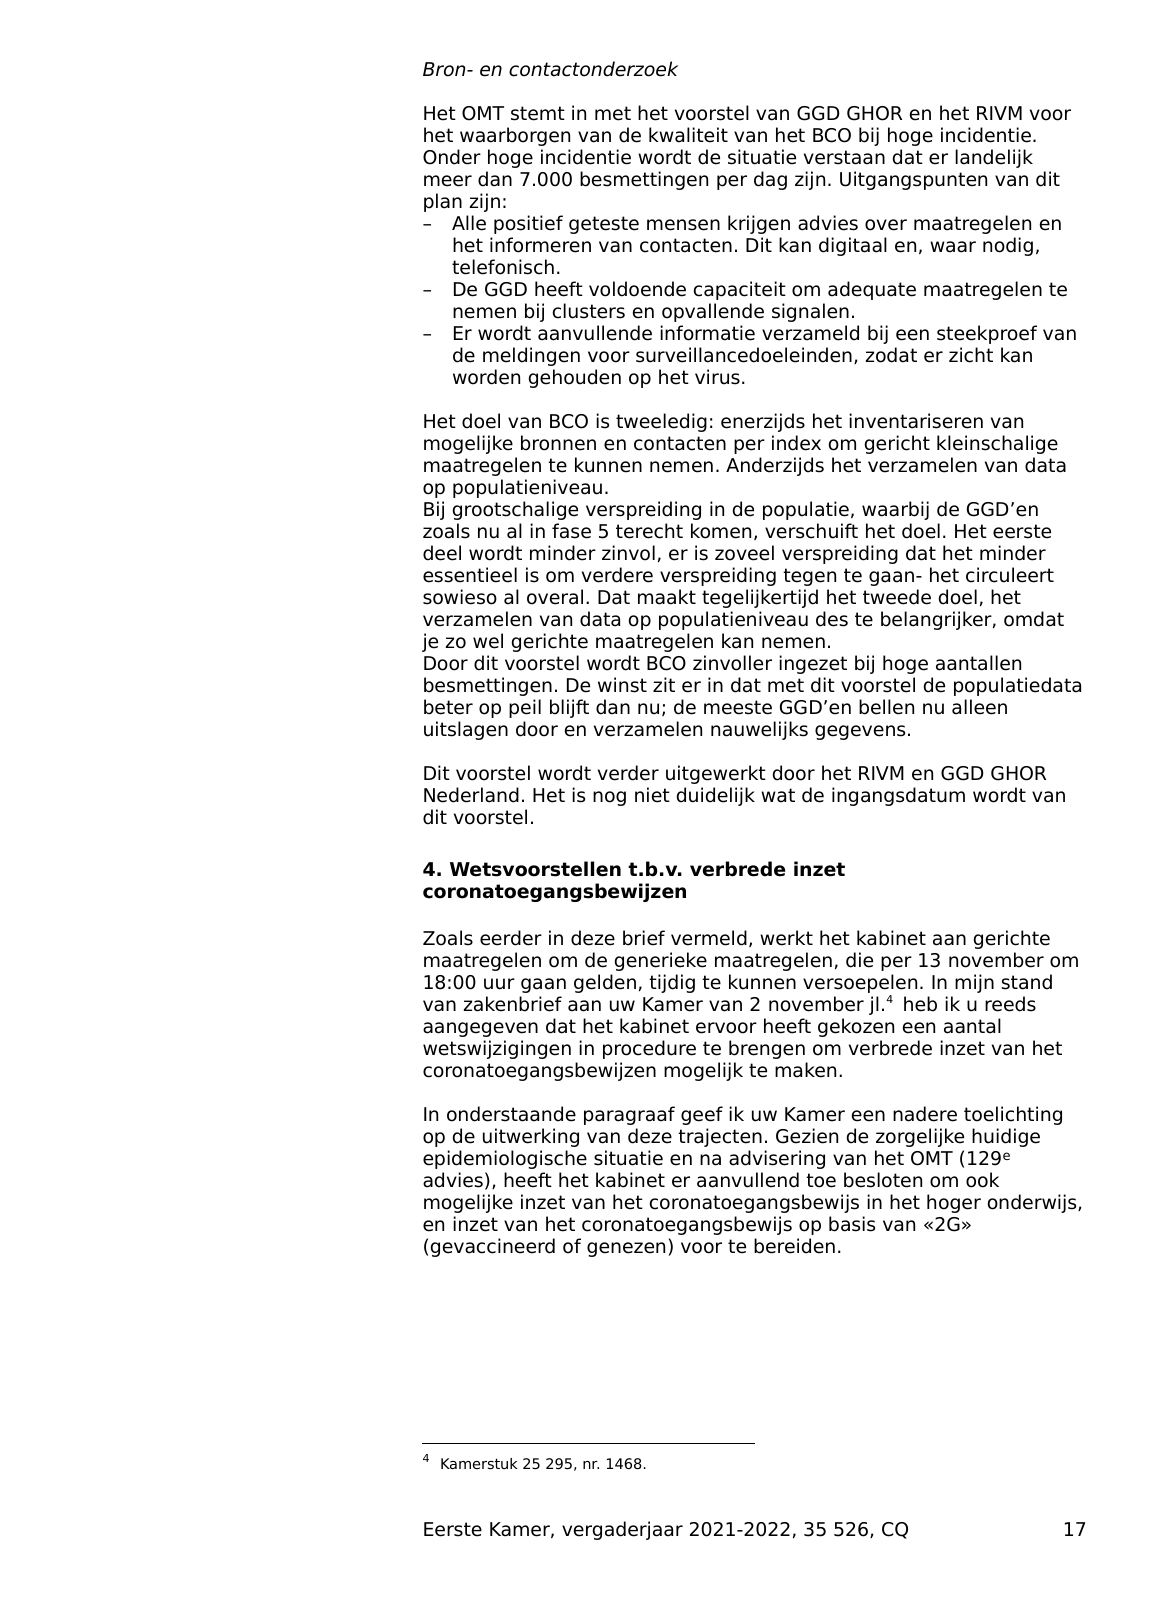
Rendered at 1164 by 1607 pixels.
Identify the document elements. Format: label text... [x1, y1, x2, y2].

text Zoals eerder in deze brief vermeld, werkt het kabinet aan gerichte maatregelen om de generieke maatregelen, die per 13 november om 18:00 uur gaan gelden, tijdig te kunnen versoepelen. In mijn stand van zakenbrief aan uw Kamer van 2 november jl. heb ik u reeds aangegeven dat het kabinet ervoor heeft gekozen een aantal wetswijzigingen in procedure te brengen om verbrede inzet van het coronatoegangsbewijzen mogelijk te maken. [422, 928, 1087, 1082]
text Bij grootschalige verspreiding in de populatie, waarbij de GGD’en zoals nu al in fase 5 terecht komen, verschuift het doel. Het eerste deel wordt minder zinvol, er is zoveel verspreiding dat het minder essentieel is om verdere verspreiding tegen te gaan- het circuleert sowieso al overal. Dat maakt tegelijkertijd het tweede doel, het verzamelen van data op populatieniveau des te belangrijker, omdat je zo wel gerichte maatregelen kan nemen. [422, 499, 1087, 653]
text – Alle positief geteste mensen krijgen advies over maatregelen en het informeren van contacten. Dit kan digitaal en, waar nodig, telefonisch. [422, 213, 1087, 279]
text Kamerstuk 25 295, nr. 1468. [422, 1452, 1087, 1474]
text – Er wordt aanvullende informatie verzameld bij een steekproef van de meldingen voor surveillancedoeleinden, zodat er zicht kan worden gehouden op het virus. [422, 323, 1087, 389]
text – De GGD heeft voldoende capaciteit om adequate maatregelen te nemen bij clusters en opvallende signalen. [422, 279, 1087, 323]
text Dit voorstel wordt verder uitgewerkt door het RIVM en GGD GHOR Nederland. Het is nog niet duidelijk wat de ingangsdatum wordt van dit voorstel. [422, 763, 1087, 829]
text Het doel van BCO is tweeledig: enerzijds het inventariseren van mogelijke bronnen en contacten per index om gericht kleinschalige maatregelen te kunnen nemen. Anderzijds het verzamelen van data op populatieniveau. [422, 411, 1087, 499]
subtitle Bron- en contactonderzoek [422, 59, 1087, 81]
subtitle 4. Wetsvoorstellen t.b.v. verbrede inzet coronatoegangsbewijzen [422, 859, 1087, 903]
text Het OMT stemt in met het voorstel van GGD GHOR en het RIVM voor het waarborgen van de kwaliteit van het BCO bij hoge incidentie. Onder hoge incidentie wordt de situatie verstaan dat er landelijk meer dan 7.000 besmettingen per dag zijn. Uitgangspunten van dit plan zijn: [422, 103, 1087, 213]
text In onderstaande paragraaf geef ik uw Kamer een nadere toelichting op de uitwerking van deze trajecten. Gezien de zorgelijke huidige epidemiologische situatie en na advisering van het OMT (129e advies), heeft het kabinet er aanvullend toe besloten om ook mogelijke inzet van het coronatoegangsbewijs in het hoger onderwijs, en inzet van het coronatoegangsbewijs op basis van «2G» (gevaccineerd of genezen) voor te bereiden. [422, 1104, 1087, 1258]
text Door dit voorstel wordt BCO zinvoller ingezet bij hoge aantallen besmettingen. De winst zit er in dat met dit voorstel de populatiedata beter op peil blijft dan nu; de meeste GGD’en bellen nu alleen uitslagen door en verzamelen nauwelijks gegevens. [422, 653, 1087, 741]
